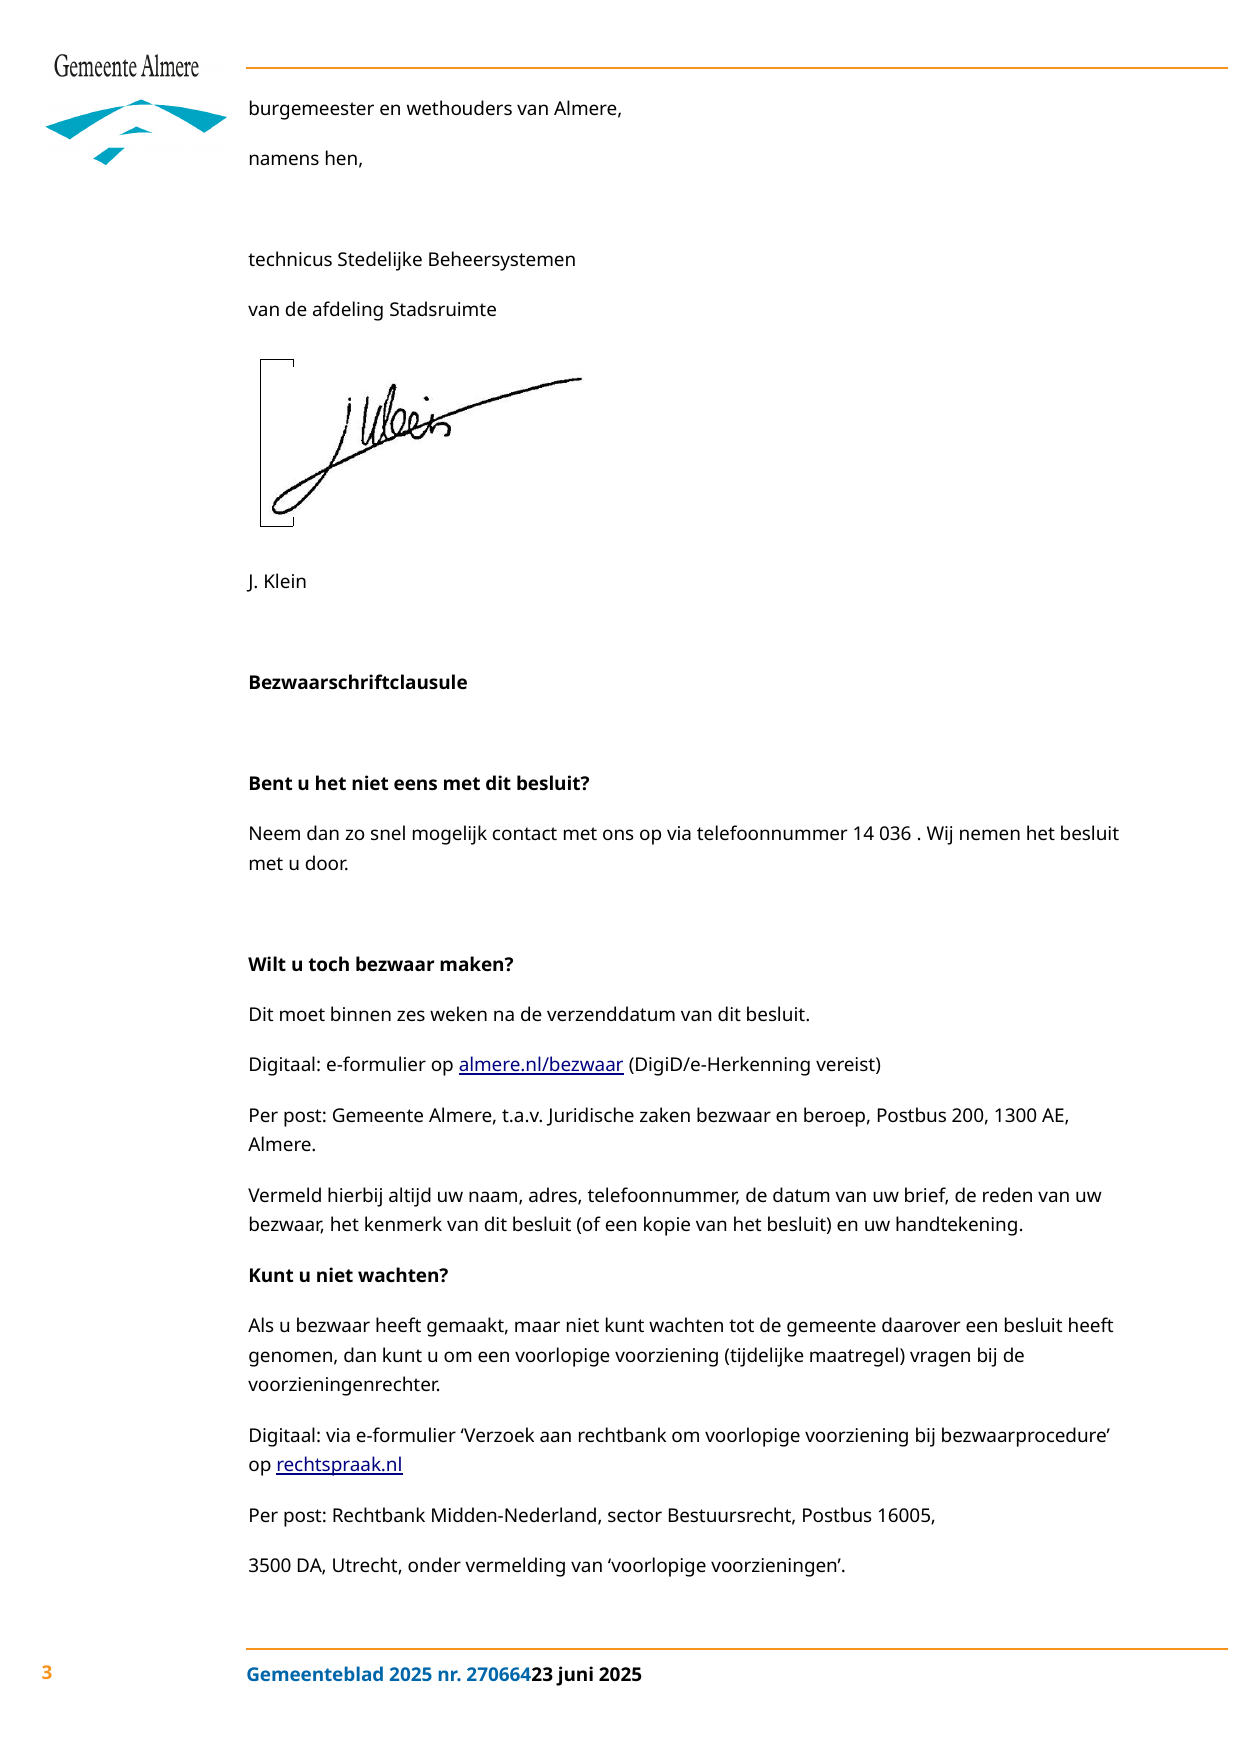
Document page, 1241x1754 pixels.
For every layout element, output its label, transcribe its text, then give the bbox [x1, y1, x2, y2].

text Digitaal: via e-formulier ‘Verzoek aan rechtbank om voorlopige voorziening bij bezwaarprocedure’ op rechtspraak.nl [248, 1422, 1152, 1477]
text Per post: Gemeente Almere, t.a.v. Juridische zaken bezwaar en beroep, Postbus 200, 1300 AE, Almere. [248, 1102, 1152, 1157]
text Vermeld hierbij altijd uw naam, adres, telefoonnummer, de datum van uw brief, de reden van uw bezwaar, het kenmerk van dit besluit (of een kopie van het besluit) en uw handtekening. [248, 1182, 1152, 1237]
text Als u bezwaar heeft gemaakt, maar niet kunt wachten tot de gemeente daarover een besluit heeft genomen, dan kunt u om een voorlopige voorziening (tijdelijke maatregel) vragen bij de voorzieningenrechter. [248, 1312, 1152, 1397]
text J. Klein [248, 568, 1152, 594]
text 3500 DA, Utrecht, onder vermelding van ‘voorlopige voorzieningen’. [248, 1552, 1152, 1578]
text Kunt u niet wachten? [248, 1262, 1152, 1288]
text Bent u het niet eens met dit besluit? [248, 770, 1152, 796]
text Wilt u toch bezwaar maken? [248, 951, 1152, 976]
text burgemeester en wethouders van Almere, [248, 95, 1152, 121]
picture [41, 47, 231, 172]
text Neem dan zo snel mogelijk contact met ons op via telefoonnummer 14 036 . Wij nemen het besluit met u door. [248, 820, 1152, 876]
text van de afdeling Stadsruimte [248, 296, 1152, 322]
text technicus Stedelijke Beheersystemen [248, 246, 1152, 272]
text Per post: Rechtbank Midden-Nederland, sector Bestuursrecht, Postbus 16005, [248, 1502, 1152, 1528]
text Digitaal: e-formulier op almere.nl/bezwaar (DigiD/e-Herkenning vereist) [248, 1052, 1152, 1077]
text Dit moet binnen zes weken na de verzenddatum van dit besluit. [248, 1001, 1152, 1027]
picture [268, 367, 585, 517]
text namens hen, [248, 145, 1152, 171]
text Bezwaarschriftclausule [248, 669, 1152, 695]
